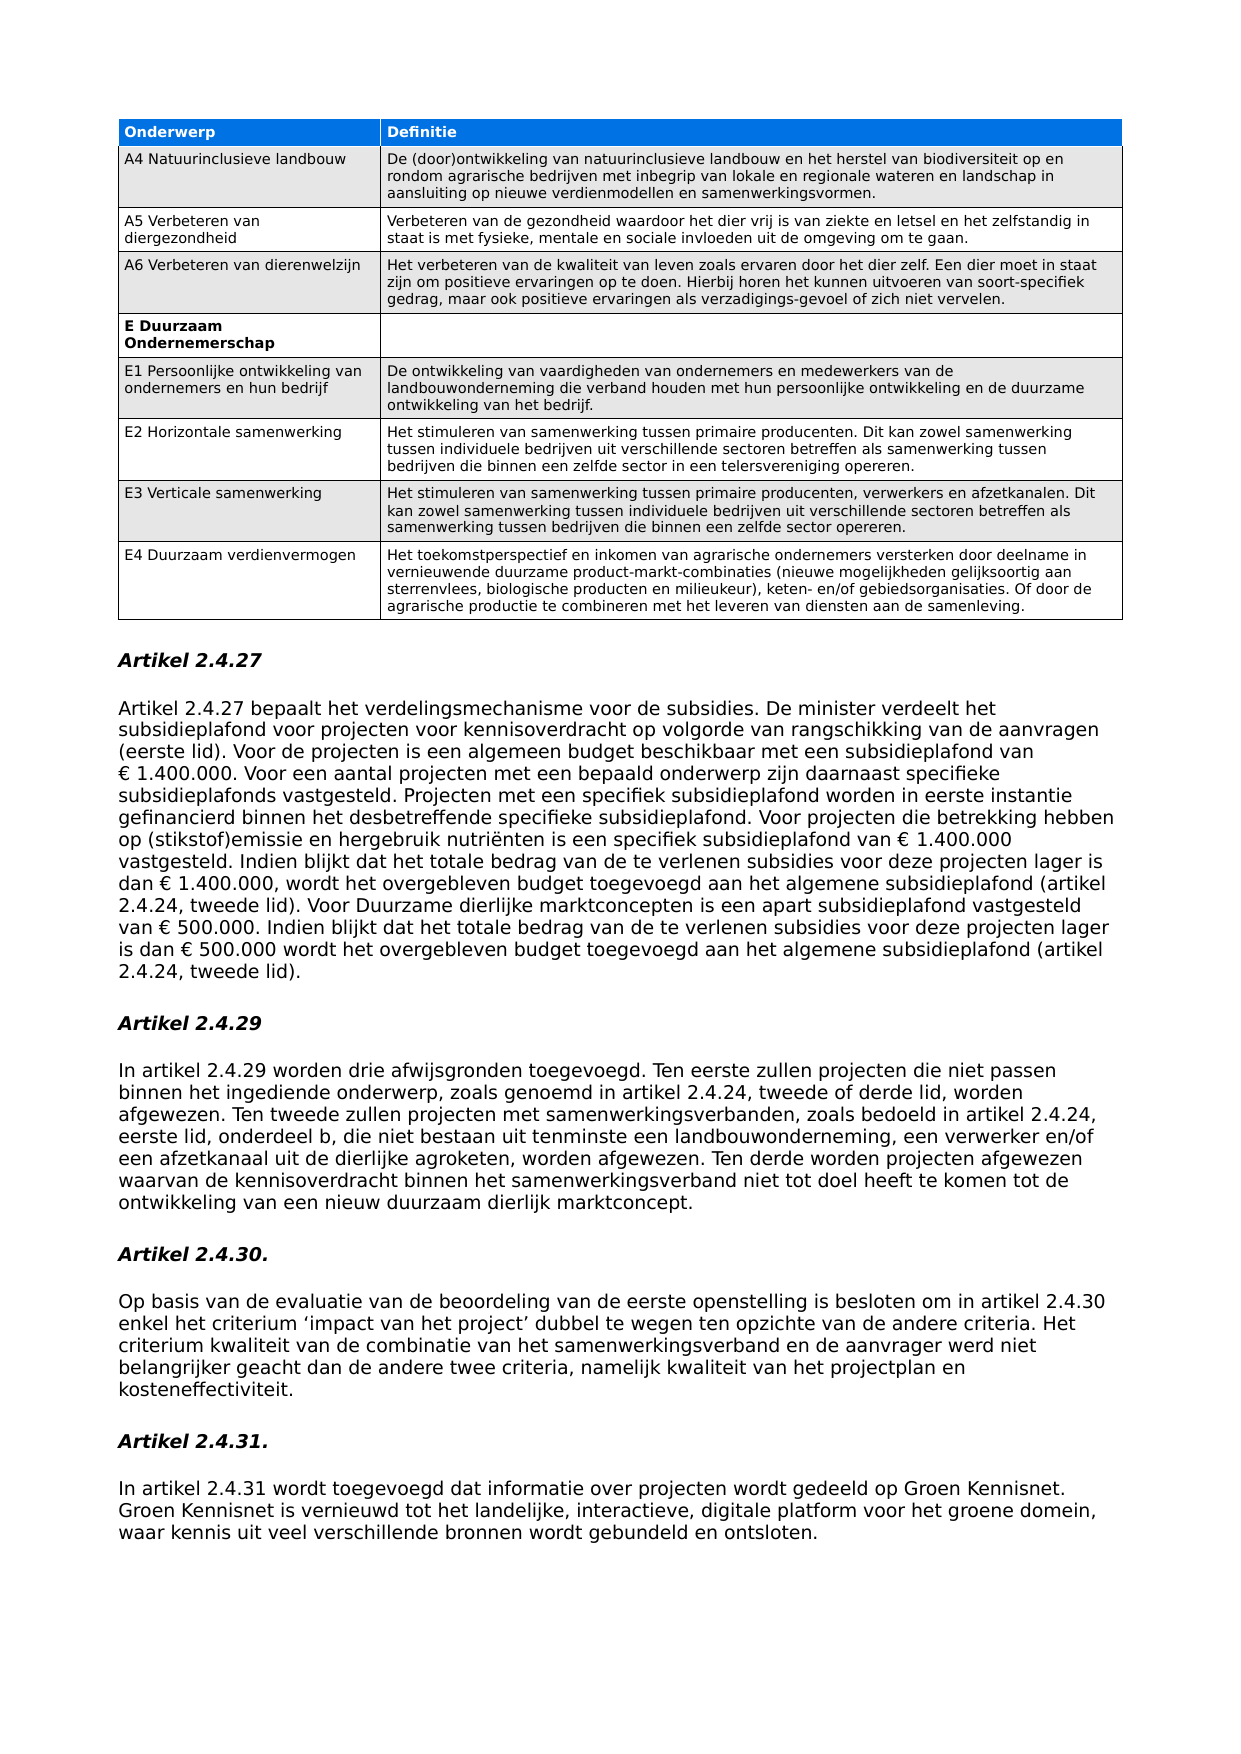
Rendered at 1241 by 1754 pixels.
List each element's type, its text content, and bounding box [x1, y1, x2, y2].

table_cell E4 Duurzaam verdienvermogen [119, 542, 380, 619]
table_header Definitie [381, 119, 1122, 146]
table_cell A4 Natuurinclusieve landbouw [119, 147, 380, 207]
table_cell Het verbeteren van de kwaliteit van leven zoals ervaren door het dier zelf. Een dier moet in staat zijn om positieve ervaringen op te doen. Hierbij horen het kunnen uitvoeren van soort-specifiek gedrag, maar ook positieve ervaringen als verzadigings-gevoel of zich niet vervelen. [381, 252, 1122, 313]
table_header Onderwerp [119, 119, 380, 146]
table_cell Het toekomstperspectief en inkomen van agrarische ondernemers versterken door deelname in vernieuwende duurzame product-markt-combinaties (nieuwe mogelijkheden gelijksoortig aan sterrenvlees, biologische producten en milieukeur), keten- en/of gebiedsorganisaties. Of door de agrarische productie te combineren met het leveren van diensten aan de samenleving. [381, 542, 1122, 619]
text Op basis van de evaluatie van de beoordeling van de eerste openstelling is besloten om in artikel 2.4.30 enkel het criterium ‘impact van het project’ dubbel te wegen ten opzichte van de andere criteria. Het criterium kwaliteit van de combinatie van het samenwerkingsverband en de aanvrager werd niet belangrijker geacht dan de andere twee criteria, namelijk kwaliteit van het projectplan en kosteneffectiviteit. [118, 1291, 1122, 1401]
table_cell A6 Verbeteren van dierenwelzijn [119, 252, 380, 313]
table_cell E3 Verticale samenwerking [119, 481, 380, 541]
table_cell De ontwikkeling van vaardigheden van ondernemers en medewerkers van de landbouwonderneming die verband houden met hun persoonlijke ontwikkeling en de duurzame ontwikkeling van het bedrijf. [381, 358, 1122, 418]
subtitle Artikel 2.4.30. [118, 1244, 1122, 1266]
table_cell De (door)ontwikkeling van natuurinclusieve landbouw en het herstel van biodiversiteit op en rondom agrarische bedrijven met inbegrip van lokale en regionale wateren en landschap in aansluiting op nieuwe verdienmodellen en samenwerkingsvormen. [381, 147, 1122, 207]
subtitle Artikel 2.4.29 [118, 1013, 1122, 1035]
text Artikel 2.4.27 bepaalt het verdelingsmechanisme voor de subsidies. De minister verdeelt het subsidieplafond voor projecten voor kennisoverdracht op volgorde van rangschikking van de aanvragen (eerste lid). Voor de projecten is een algemeen budget beschikbaar met een subsidieplafond van € 1.400.000. Voor een aantal projecten met een bepaald onderwerp zijn daarnaast specifieke subsidieplafonds vastgesteld. Projecten met een specifiek subsidieplafond worden in eerste instantie gefinancierd binnen het desbetreffende specifieke subsidieplafond. Voor projecten die betrekking hebben op (stikstof)emissie en hergebruik nutriënten is een specifiek subsidieplafond van € 1.400.000 vastgesteld. Indien blijkt dat het totale bedrag van de te verlenen subsidies voor deze projecten lager is dan € 1.400.000, wordt het overgebleven budget toegevoegd aan het algemene subsidieplafond (artikel 2.4.24, tweede lid). Voor Duurzame dierlijke marktconcepten is een apart subsidieplafond vastgesteld van € 500.000. Indien blijkt dat het totale bedrag van de te verlenen subsidies voor deze projecten lager is dan € 500.000 wordt het overgebleven budget toegevoegd aan het algemene subsidieplafond (artikel 2.4.24, tweede lid). [118, 697, 1122, 983]
subtitle Artikel 2.4.27 [118, 650, 1122, 672]
text In artikel 2.4.31 wordt toegevoegd dat informatie over projecten wordt gedeeld op Groen Kennisnet. Groen Kennisnet is vernieuwd tot het landelijke, interactieve, digitale platform voor het groene domein, waar kennis uit veel verschillende bronnen wordt gebundeld en ontsloten. [118, 1478, 1122, 1544]
table_cell E Duurzaam Ondernemerschap [119, 314, 380, 357]
table_cell Het stimuleren van samenwerking tussen primaire producenten. Dit kan zowel samenwerking tussen individuele bedrijven uit verschillende sectoren betreffen als samenwerking tussen bedrijven die binnen een zelfde sector in een telersvereniging opereren. [381, 419, 1122, 480]
text In artikel 2.4.29 worden drie afwijsgronden toegevoegd. Ten eerste zullen projecten die niet passen binnen het ingediende onderwerp, zoals genoemd in artikel 2.4.24, tweede of derde lid, worden afgewezen. Ten tweede zullen projecten met samenwerkingsverbanden, zoals bedoeld in artikel 2.4.24, eerste lid, onderdeel b, die niet bestaan uit tenminste een landbouwonderneming, een verwerker en/of een afzetkanaal uit de dierlijke agroketen, worden afgewezen. Ten derde worden projecten afgewezen waarvan de kennisoverdracht binnen het samenwerkingsverband niet tot doel heeft te komen tot de ontwikkeling van een nieuw duurzaam dierlijk marktconcept. [118, 1060, 1122, 1214]
table_cell Het stimuleren van samenwerking tussen primaire producenten, verwerkers en afzetkanalen. Dit kan zowel samenwerking tussen individuele bedrijven uit verschillende sectoren betreffen als samenwerking tussen bedrijven die binnen een zelfde sector opereren. [381, 481, 1122, 541]
table_cell Verbeteren van de gezondheid waardoor het dier vrij is van ziekte en letsel en het zelfstandig in staat is met fysieke, mentale en sociale invloeden uit de omgeving om te gaan. [381, 208, 1122, 251]
table_cell E2 Horizontale samenwerking [119, 419, 380, 480]
table_cell E1 Persoonlijke ontwikkeling van ondernemers en hun bedrijf [119, 358, 380, 418]
subtitle Artikel 2.4.31. [118, 1431, 1122, 1453]
table_cell [381, 314, 1122, 357]
table_cell A5 Verbeteren van diergezondheid [119, 208, 380, 251]
